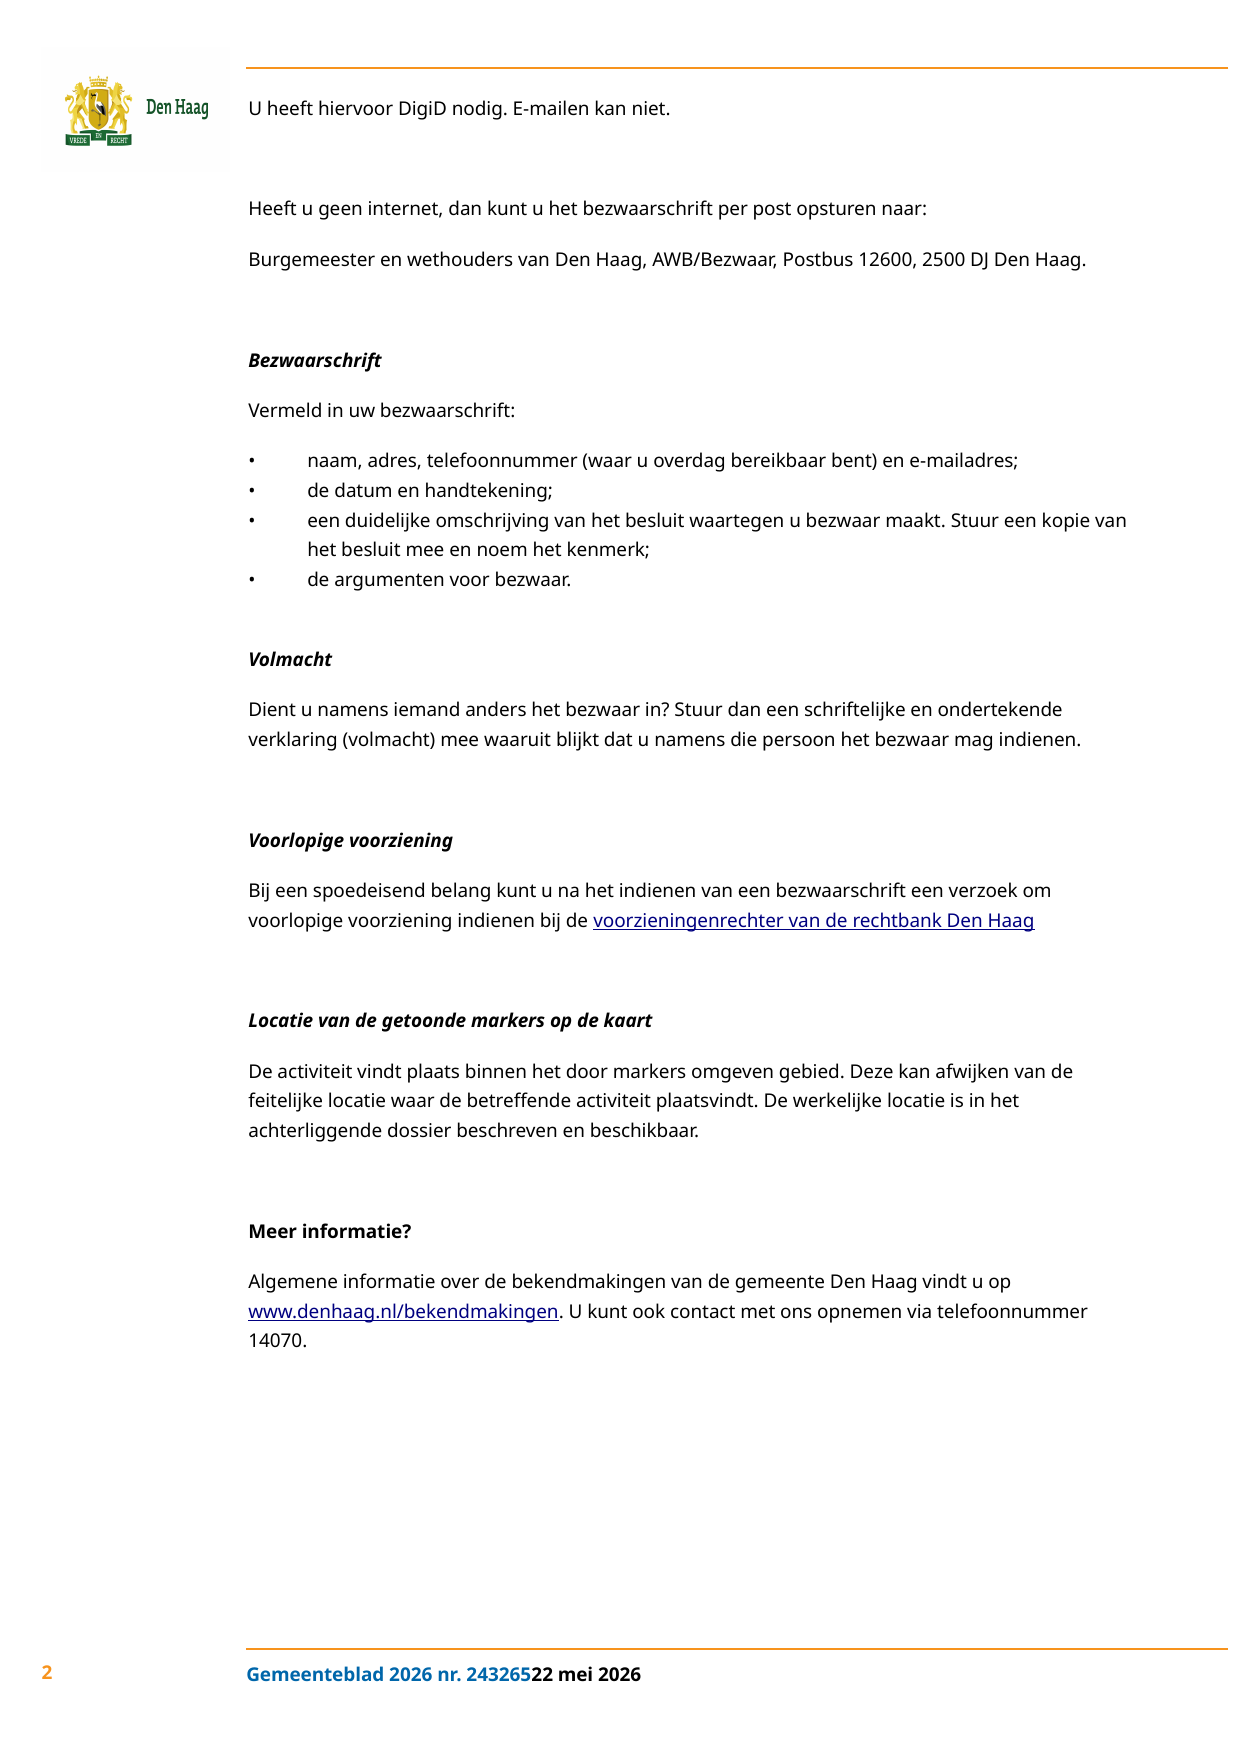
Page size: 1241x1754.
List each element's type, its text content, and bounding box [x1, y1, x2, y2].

text Bij een spoedeisend belang kunt u na het indienen van een bezwaarschrift een verzoek om voorlopige voorziening indienen bij de voorzieningenrechter van de rechtbank Den Haag [248, 877, 1152, 933]
text Algemene informatie over de bekendmakingen van de gemeente Den Haag vindt u op www.denhaag.nl/bekendmakingen. U kunt ook contact met ons opnemen via telefoonnummer 14070. [248, 1268, 1152, 1353]
text Volmacht [248, 646, 1152, 672]
text De activiteit vindt plaats binnen het door markers omgeven gebied. Deze kan afwijken van de feitelijke locatie waar de betreffende activiteit plaatsvindt. De werkelijke locatie is in het achterliggende dossier beschreven en beschikbaar. [248, 1058, 1152, 1143]
text Meer informatie? [248, 1218, 1152, 1244]
text Vermeld in uw bezwaarschrift: [248, 397, 1152, 423]
text Voorlopige voorziening [248, 827, 1152, 853]
text Dient u namens iemand anders het bezwaar in? Stuur dan een schriftelijke en ondertekende verklaring (volmacht) mee waaruit blijkt dat u namens die persoon het bezwaar mag indienen. [248, 696, 1152, 752]
text Burgemeester en wethouders van Den Haag, AWB/Bezwaar, Postbus 12600, 2500 DJ Den Haag. [248, 246, 1152, 272]
text Bezwaarschrift [248, 347, 1152, 373]
text U heeft hiervoor DigiD nodig. E-mailen kan niet. [248, 95, 1152, 121]
list de datum en handtekening; [248, 477, 1152, 503]
picture [41, 47, 231, 172]
list de argumenten voor bezwaar. [248, 566, 1152, 592]
list naam, adres, telefoonnummer (waar u overdag bereikbaar bent) en e-mailadres; [248, 448, 1152, 473]
text Heeft u geen internet, dan kunt u het bezwaarschrift per post opsturen naar: [248, 196, 1152, 221]
text Locatie van de getoonde markers op de kaart [248, 1008, 1152, 1033]
list een duidelijke omschrijving van het besluit waartegen u bezwaar maakt. Stuur een kopie van het besluit mee en noem het kenmerk; [248, 507, 1152, 562]
